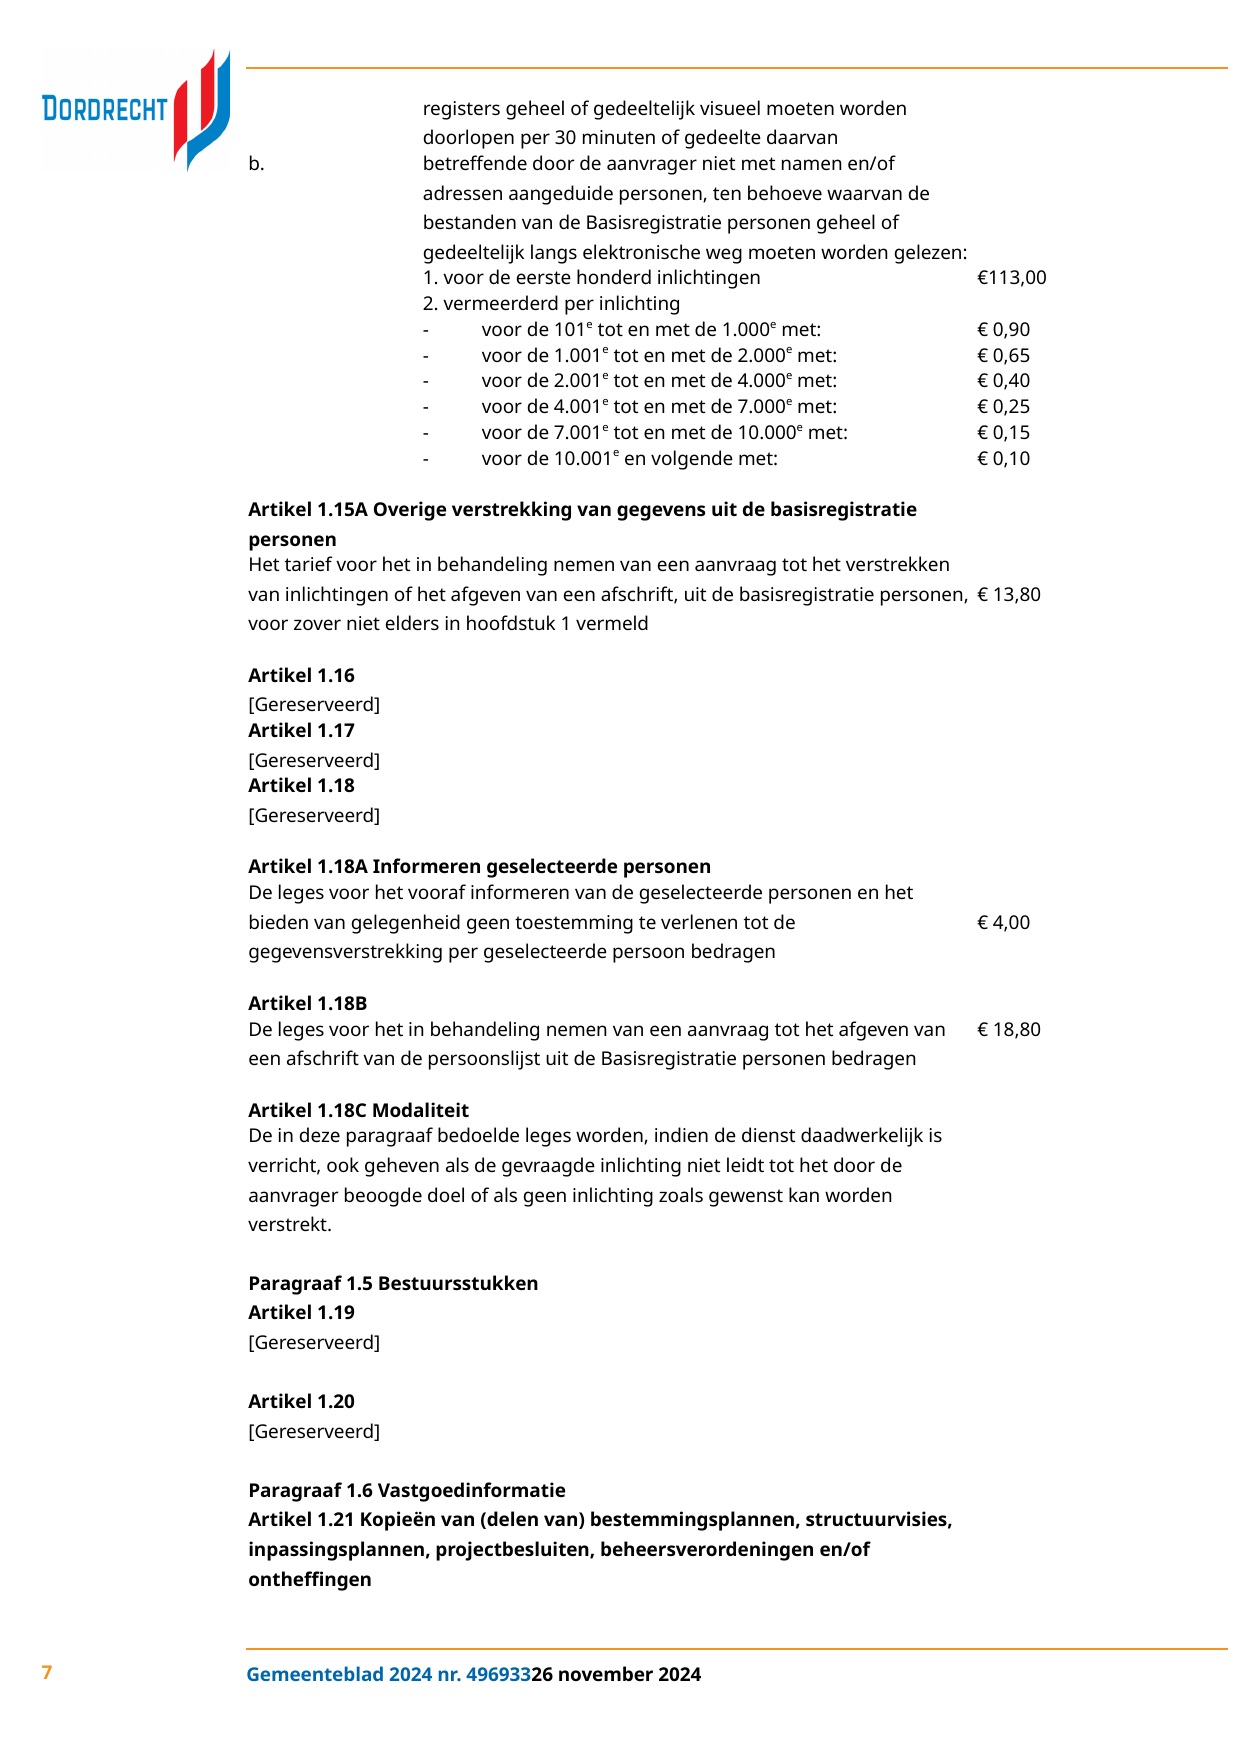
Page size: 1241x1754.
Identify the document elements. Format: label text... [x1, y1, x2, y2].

table_cell Artikel 1.18C Modaliteit [248, 1097, 977, 1123]
table_cell b. [248, 150, 423, 264]
table_cell voor de 10.001e en volgende met: [423, 445, 977, 470]
table_cell [977, 773, 1152, 828]
table_cell [248, 419, 423, 445]
table_cell Artikel 1.17 [Gereserveerd] [248, 718, 977, 773]
table_cell [977, 990, 1152, 1016]
table_cell [977, 150, 1152, 264]
table_cell [977, 636, 1152, 662]
table_cell [977, 828, 1152, 854]
table_cell voor de 101e tot en met de 1.000e met: [423, 316, 977, 342]
table_cell [248, 636, 977, 662]
text [Gereserveerd] [248, 1418, 1152, 1443]
table_cell [248, 1071, 977, 1097]
table_cell [248, 316, 423, 342]
text Artikel 1.20 [248, 1388, 1152, 1414]
table_cell De leges voor het vooraf informeren van de geselecteerde personen en het bieden van gelegenheid geen toestemming te verlenen tot de gegevensverstrekking per geselecteerde persoon bedragen [248, 880, 977, 964]
table_cell voor de 4.001e tot en met de 7.000e met: [423, 393, 977, 419]
table_cell [977, 496, 1152, 551]
table_cell [248, 445, 423, 470]
table_cell [248, 368, 423, 393]
table_cell Het tarief voor het in behandeling nemen van een aanvraag tot het verstrekken van inlichtingen of het afgeven van een afschrift, uit de basisregistratie personen, voor zover niet elders in hoofdstuk 1 vermeld [248, 551, 977, 636]
table_cell Artikel 1.16 [Gereserveerd] [248, 662, 977, 717]
table_cell € 0,25 [977, 393, 1152, 419]
table_cell [248, 964, 977, 990]
table_cell voor de 2.001e tot en met de 4.000e met: [423, 368, 977, 393]
table_cell [248, 342, 423, 367]
table_header [973, 1507, 1152, 1592]
table_cell € 0,65 [977, 342, 1152, 367]
table_cell € 0,15 [977, 419, 1152, 445]
table_cell € 13,80 [977, 551, 1152, 636]
table_cell 1. voor de eerste honderd inlichtingen [423, 265, 977, 290]
table_cell [977, 95, 1152, 150]
table_cell [977, 470, 1152, 496]
table_cell 2. vermeerderd per inlichting [423, 290, 977, 316]
table_cell € 18,80 [977, 1016, 1152, 1071]
table_cell betreffende door de aanvrager niet met namen en/of adressen aangeduide personen, ten behoeve waarvan de bestanden van de Basisregistratie personen geheel of gedeeltelijk langs elektronische weg moeten worden gelezen: [423, 150, 977, 264]
table_header Artikel 1.21 Kopieën van (delen van) bestemmingsplannen, structuurvisies, inpassingsplannen, projectbesluiten, beheersverordeningen en/of ontheffingen [248, 1507, 972, 1592]
table_cell [248, 290, 423, 316]
table_cell [248, 470, 977, 496]
table_cell voor de 1.001e tot en met de 2.000e met: [423, 342, 977, 367]
table_cell [977, 1071, 1152, 1097]
table_cell [977, 964, 1152, 990]
table_cell €113,00 [977, 265, 1152, 290]
table_cell [977, 718, 1152, 773]
table_cell [248, 265, 423, 290]
table_cell € 0,40 [977, 368, 1152, 393]
table_cell € 0,90 [977, 316, 1152, 342]
table_cell De in deze paragraaf bedoelde leges worden, indien de dienst daadwerkelijk is verricht, ook geheven als de gevraagde inlichting niet leidt tot het door de aanvrager beoogde doel of als geen inlichting zoals gewenst kan worden verstrekt. [248, 1123, 977, 1237]
table_cell De leges voor het in behandeling nemen van een aanvraag tot het afgeven van een afschrift van de persoonslijst uit de Basisregistratie personen bedragen [248, 1016, 977, 1071]
table_cell Artikel 1.18 [Gereserveerd] [248, 773, 977, 828]
table_cell [977, 1097, 1152, 1123]
text Paragraaf 1.5 Bestuursstukken [248, 1270, 1152, 1296]
text Artikel 1.19 [248, 1299, 1152, 1325]
picture [41, 47, 231, 172]
table_cell [248, 95, 423, 150]
table_cell Artikel 1.18B [248, 990, 977, 1016]
table_cell Artikel 1.15A Overige verstrekking van gegevens uit de basisregistratie personen [248, 496, 977, 551]
table_cell [248, 828, 977, 854]
text [Gereserveerd] [248, 1329, 1152, 1355]
text Paragraaf 1.6 Vastgoedinformatie [248, 1477, 1152, 1503]
table_cell voor de 7.001e tot en met de 10.000e met: [423, 419, 977, 445]
table_cell registers geheel of gedeeltelijk visueel moeten worden doorlopen per 30 minuten of gedeelte daarvan [423, 95, 977, 150]
table_cell [977, 1123, 1152, 1237]
table_cell [977, 662, 1152, 717]
table_cell [248, 393, 423, 419]
table_cell Artikel 1.18A Informeren geselecteerde personen [248, 854, 977, 879]
table_cell [977, 854, 1152, 879]
table_cell [977, 290, 1152, 316]
table_cell € 4,00 [977, 880, 1152, 964]
table_cell € 0,10 [977, 445, 1152, 470]
